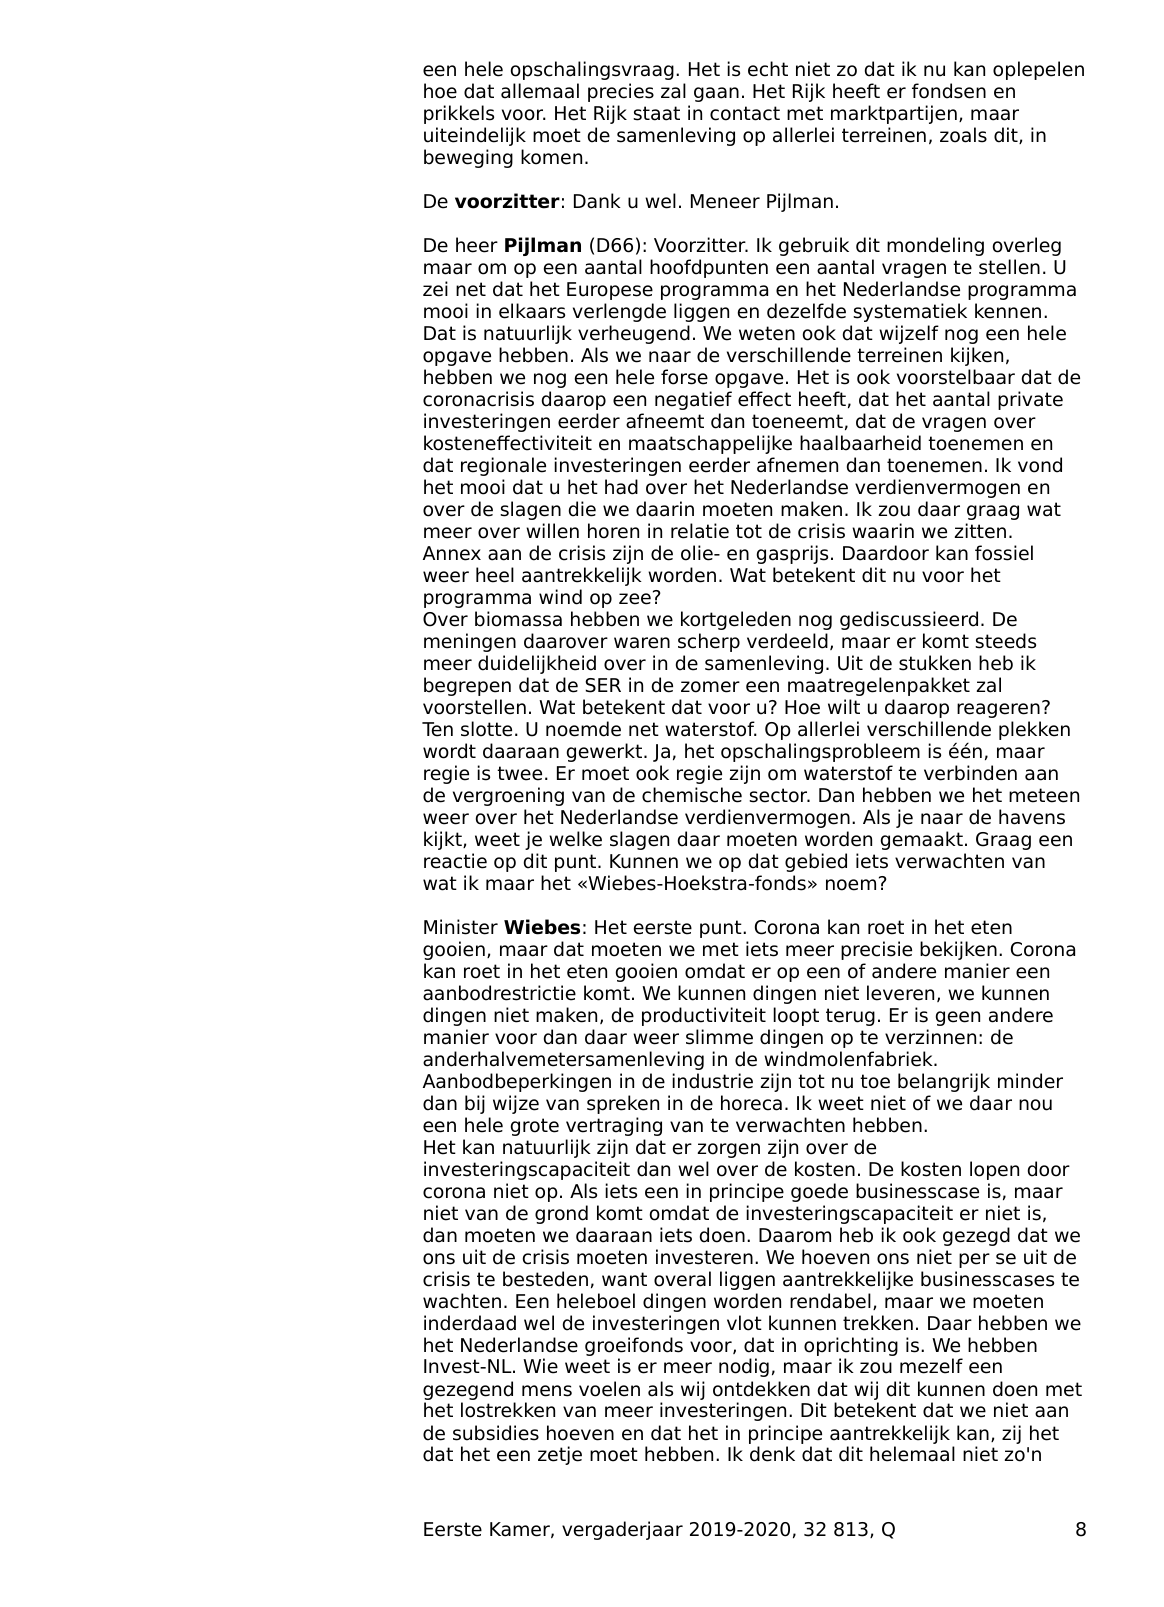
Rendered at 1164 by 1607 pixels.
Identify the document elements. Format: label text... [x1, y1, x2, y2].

text Annex aan de crisis zijn de olie- en gasprijs. Daardoor kan fossiel weer heel aantrekkelijk worden. Wat betekent dit nu voor het programma wind op zee? [422, 543, 1087, 609]
text Het kan natuurlijk zijn dat er zorgen zijn over de investeringscapaciteit dan wel over de kosten. De kosten lopen door corona niet op. Als iets een in principe goede businesscase is, maar niet van de grond komt omdat de investeringscapaciteit er niet is, dan moeten we daaraan iets doen. Daarom heb ik ook gezegd dat we ons uit de crisis moeten investeren. We hoeven ons niet per se uit de crisis te besteden, want overal liggen aantrekkelijke businesscases te wachten. Een heleboel dingen worden rendabel, maar we moeten inderdaad wel de investeringen vlot kunnen trekken. Daar hebben we het Nederlandse groeifonds voor, dat in oprichting is. We hebben Invest-NL. Wie weet is er meer nodig, maar ik zou mezelf een gezegend mens voelen als wij ontdekken dat wij dit kunnen doen met het lostrekken van meer investeringen. Dit betekent dat we niet aan de subsidies hoeven en dat het in principe aantrekkelijk kan, zij het dat het een zetje moet hebben. Ik denk dat dit helemaal niet zo'n [422, 1137, 1087, 1466]
text Over biomassa hebben we kortgeleden nog gediscussieerd. De meningen daarover waren scherp verdeeld, maar er komt steeds meer duidelijkheid over in de samenleving. Uit de stukken heb ik begrepen dat de SER in de zomer een maatregelenpakket zal voorstellen. Wat betekent dat voor u? Hoe wilt u daarop reageren? [422, 609, 1087, 719]
text De heer Pijlman (D66): Voorzitter. Ik gebruik dit mondeling overleg maar om op een aantal hoofdpunten een aantal vragen te stellen. U zei net dat het Europese programma en het Nederlandse programma mooi in elkaars verlengde liggen en dezelfde systematiek kennen. Dat is natuurlijk verheugend. We weten ook dat wijzelf nog een hele opgave hebben. Als we naar de verschillende terreinen kijken, hebben we nog een hele forse opgave. Het is ook voorstelbaar dat de coronacrisis daarop een negatief effect heeft, dat het aantal private investeringen eerder afneemt dan toeneemt, dat de vragen over kosteneffectiviteit en maatschappelijke haalbaarheid toenemen en dat regionale investeringen eerder afnemen dan toenemen. Ik vond het mooi dat u het had over het Nederlandse verdienvermogen en over de slagen die we daarin moeten maken. Ik zou daar graag wat meer over willen horen in relatie tot de crisis waarin we zitten. [422, 235, 1087, 543]
text Ten slotte. U noemde net waterstof. Op allerlei verschillende plekken wordt daaraan gewerkt. Ja, het opschalingsprobleem is één, maar regie is twee. Er moet ook regie zijn om waterstof te verbinden aan de vergroening van de chemische sector. Dan hebben we het meteen weer over het Nederlandse verdienvermogen. Als je naar de havens kijkt, weet je welke slagen daar moeten worden gemaakt. Graag een reactie op dit punt. Kunnen we op dat gebied iets verwachten van wat ik maar het «Wiebes-Hoekstra-fonds» noem? [422, 719, 1087, 895]
text De voorzitter: Dank u wel. Meneer Pijlman. [422, 191, 1087, 213]
text Minister Wiebes: Het eerste punt. Corona kan roet in het eten gooien, maar dat moeten we met iets meer precisie bekijken. Corona kan roet in het eten gooien omdat er op een of andere manier een aanbodrestrictie komt. We kunnen dingen niet leveren, we kunnen dingen niet maken, de productiviteit loopt terug. Er is geen andere manier voor dan daar weer slimme dingen op te verzinnen: de anderhalvemetersamenleving in de windmolenfabriek. Aanbodbeperkingen in de industrie zijn tot nu toe belangrijk minder dan bij wijze van spreken in de horeca. Ik weet niet of we daar nou een hele grote vertraging van te verwachten hebben. [422, 917, 1087, 1137]
text een hele opschalingsvraag. Het is echt niet zo dat ik nu kan oplepelen hoe dat allemaal precies zal gaan. Het Rijk heeft er fondsen en prikkels voor. Het Rijk staat in contact met marktpartijen, maar uiteindelijk moet de samenleving op allerlei terreinen, zoals dit, in beweging komen. [422, 59, 1087, 169]
